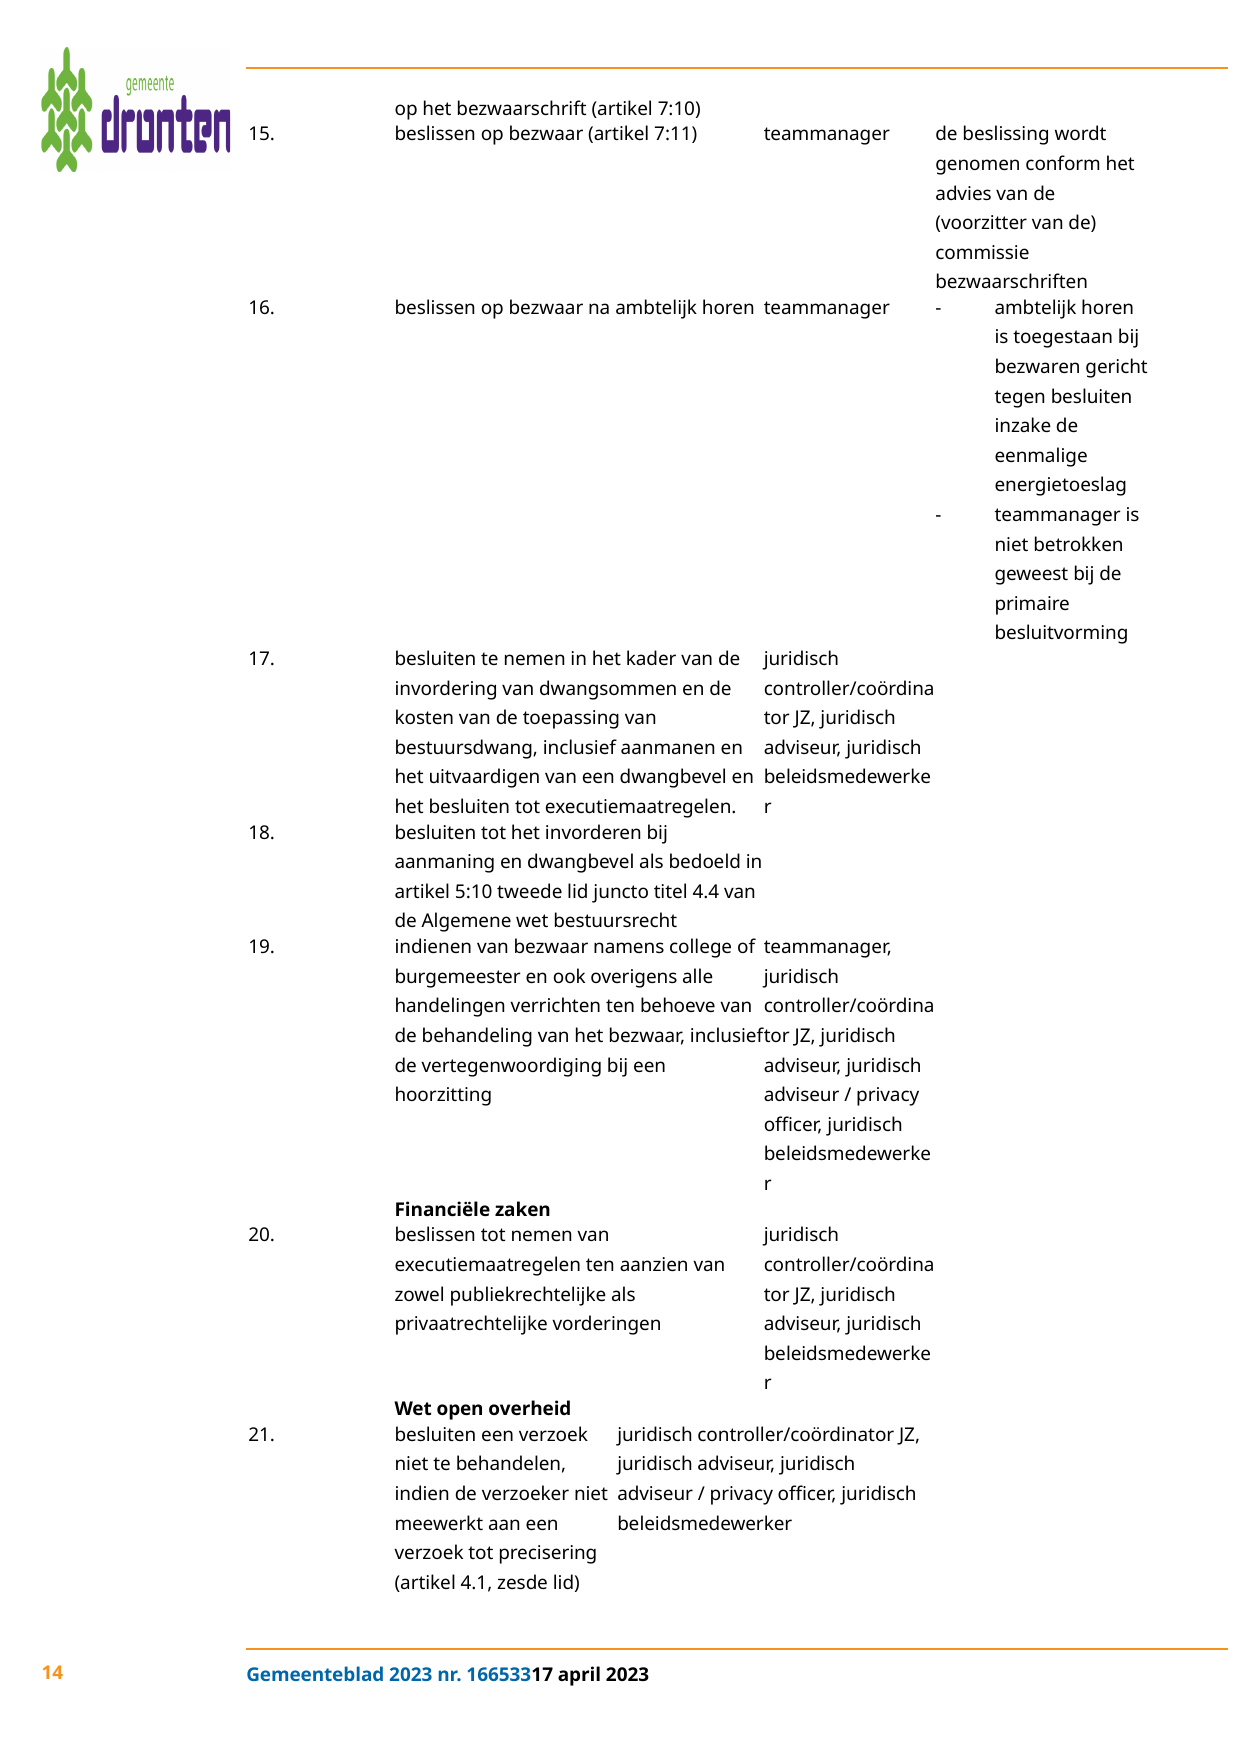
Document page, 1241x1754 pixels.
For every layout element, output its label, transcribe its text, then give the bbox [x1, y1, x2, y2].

table_cell indienen van bezwaar namens college of burgemeester en ook overigens alle handelingen verrichten ten behoeve van de behandeling van het bezwaar, inclusief de vertegenwoordiging bij een hoorzitting [394, 934, 763, 1196]
table_cell [764, 95, 935, 121]
table_cell [248, 1395, 394, 1421]
table_cell teammanager [764, 121, 935, 294]
table_cell besluiten tot het invorderen bij aanmaning en dwangbevel als bedoeld in artikel 5:10 tweede lid juncto titel 4.4 van de Algemene wet bestuursrecht [394, 819, 763, 933]
table_cell beslissen op bezwaar (artikel 7:11) [394, 121, 763, 294]
table_cell Financiële zaken [394, 1196, 1152, 1222]
table_cell ambtelijk horen is toegestaan bij bezwaren gericht tegen besluiten inzake de eenmalige energietoeslag teammanager is niet betrokken geweest bij de primaire besluitvorming [935, 294, 1152, 645]
table_cell [248, 1196, 394, 1222]
table_cell Wet open overheid [394, 1395, 1152, 1421]
table_cell de beslissing wordt genomen conform het advies van de (voorzitter van de) commissie bezwaarschriften [935, 121, 1152, 294]
table_cell op het bezwaarschrift (artikel 7:10) [394, 95, 763, 121]
table_cell [935, 1222, 1152, 1395]
table_cell juridisch controller/coördinator JZ, juridisch adviseur, juridisch beleidsmedewerker [764, 645, 935, 933]
table_cell 16. [248, 294, 394, 645]
table_cell teammanager [764, 294, 935, 645]
table_cell 21. [248, 1421, 394, 1594]
table_cell 15. [248, 121, 394, 294]
table_cell [935, 934, 1152, 1196]
picture [41, 47, 231, 172]
table_cell beslissen op bezwaar na ambtelijk horen [394, 294, 763, 645]
table_cell juridisch controller/coördinator JZ, juridisch adviseur, juridisch adviseur / privacy officer, juridisch beleidsmedewerker [617, 1421, 935, 1594]
table_cell 17. [248, 645, 394, 819]
table_cell 18. [248, 819, 394, 933]
table_cell 19. [248, 934, 394, 1196]
table_cell besluiten te nemen in het kader van de invordering van dwangsommen en de kosten van de toepassing van bestuursdwang, inclusief aanmanen en het uitvaardigen van een dwangbevel en het besluiten tot executiemaatregelen. [394, 645, 763, 819]
table_cell teammanager, juridisch controller/coördinator JZ, juridisch adviseur, juridisch adviseur / privacy officer, juridisch beleidsmedewerker [764, 934, 935, 1196]
table_cell [935, 95, 1152, 121]
table_cell juridisch controller/coördinator JZ, juridisch adviseur, juridisch beleidsmedewerker [764, 1222, 935, 1395]
table_cell besluiten een verzoek niet te behandelen, indien de verzoeker niet meewerkt aan een verzoek tot precisering (artikel 4.1, zesde lid) [394, 1421, 617, 1594]
table_cell 20. [248, 1222, 394, 1395]
table_cell [248, 95, 394, 121]
table_cell beslissen tot nemen van executiemaatregelen ten aanzien van zowel publiekrechtelijke als privaatrechtelijke vorderingen [394, 1222, 763, 1395]
table_cell [935, 1421, 1152, 1594]
table_cell [935, 645, 1152, 933]
